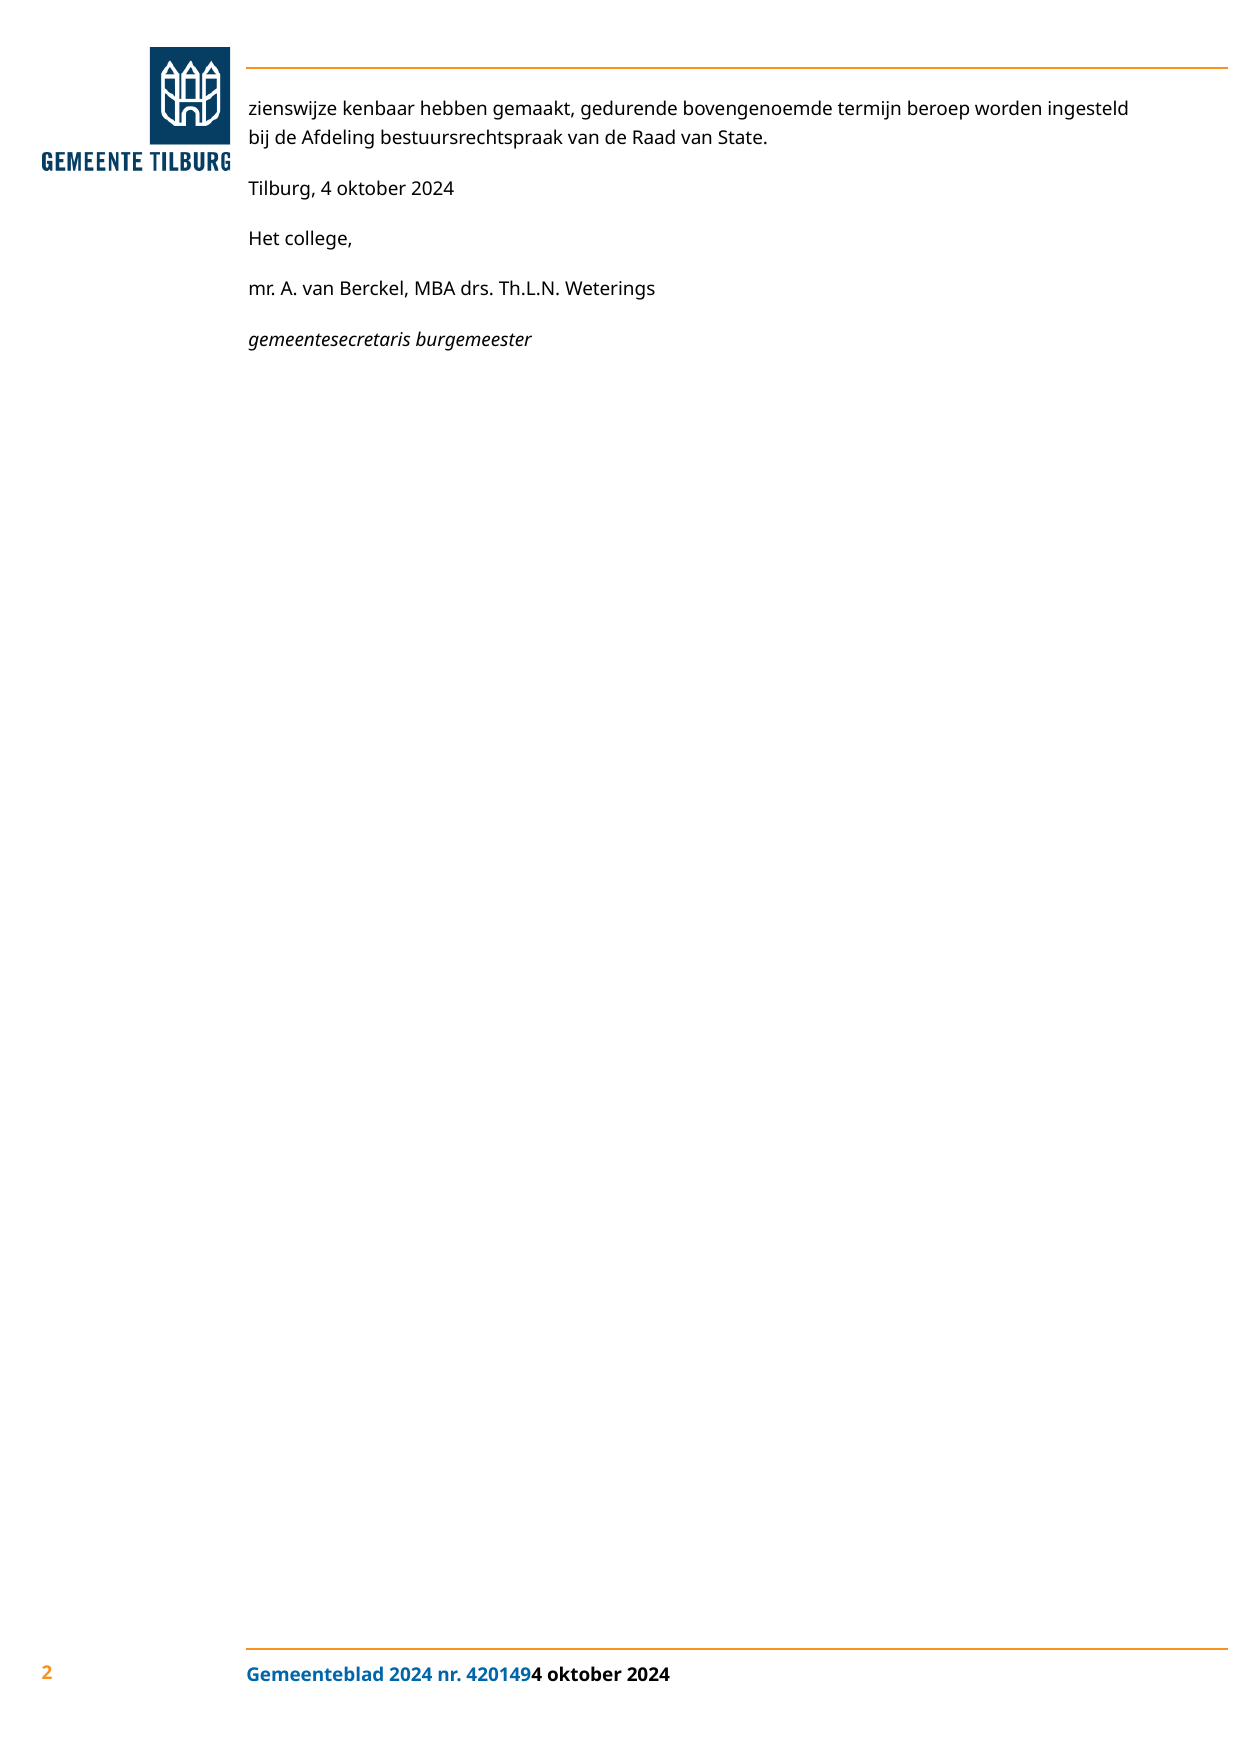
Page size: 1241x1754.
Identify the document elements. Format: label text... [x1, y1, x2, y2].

text gemeentesecretaris burgemeester [248, 326, 1152, 352]
text mr. A. van Berckel, MBA drs. Th.L.N. Weterings [248, 276, 1152, 301]
text zienswijze kenbaar hebben gemaakt, gedurende bovengenoemde termijn beroep worden ingesteld bij de Afdeling bestuursrechtspraak van de Raad van State. [248, 95, 1152, 150]
picture [41, 47, 231, 172]
text Het college, [248, 225, 1152, 251]
text Tilburg, 4 oktober 2024 [248, 175, 1152, 201]
